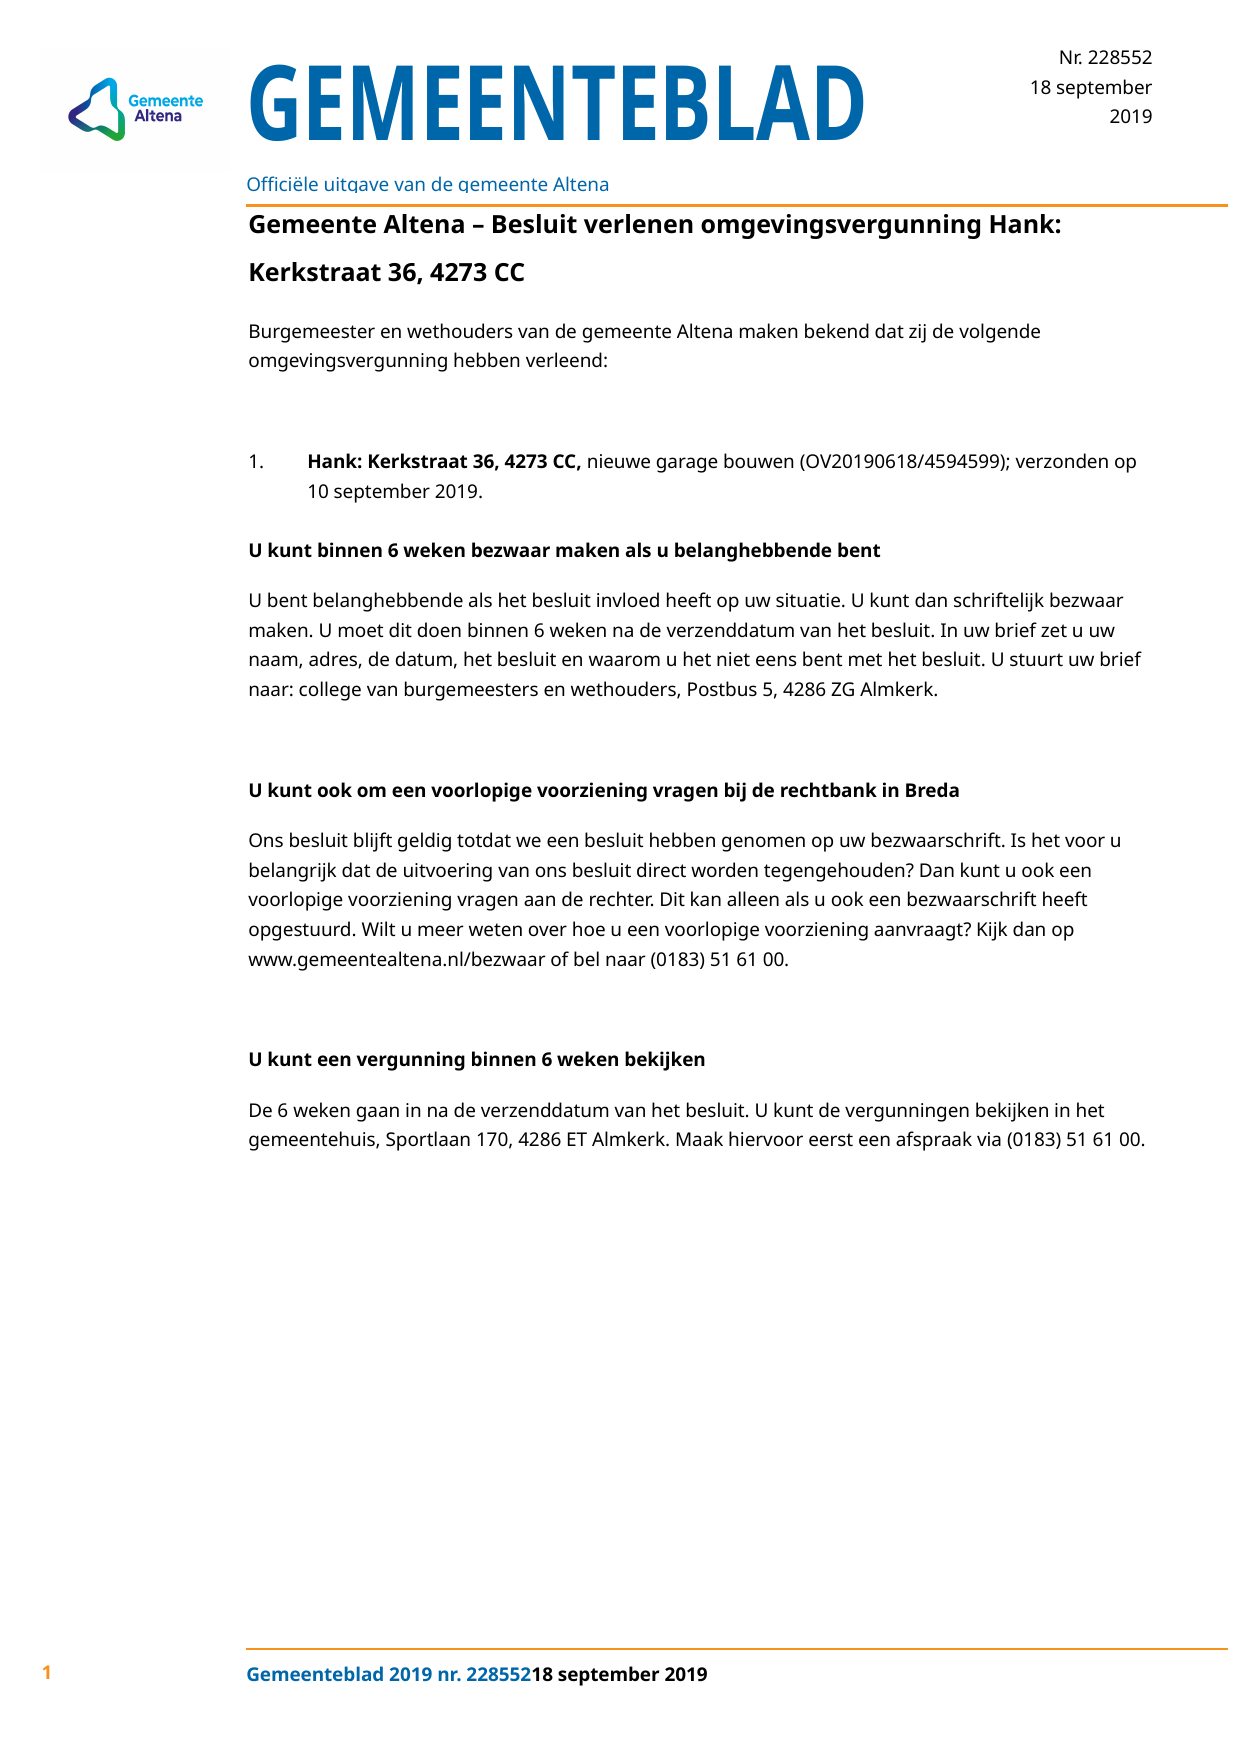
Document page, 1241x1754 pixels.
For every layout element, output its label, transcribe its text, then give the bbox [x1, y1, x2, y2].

list Hank: Kerkstraat 36, 4273 CC, nieuwe garage bouwen (OV20190618/4594599); verzonden op 10 september 2019. [248, 448, 1152, 504]
text U kunt een vergunning binnen 6 weken bekijken [248, 1047, 1152, 1072]
text U bent belanghebbende als het besluit invloed heeft op uw situatie. U kunt dan schriftelijk bezwaar maken. U moet dit doen binnen 6 weken na de verzenddatum van het besluit. In uw brief zet u uw naam, adres, de datum, het besluit en waarom u het niet eens bent met het besluit. U stuurt uw brief naar: college van burgemeesters en wethouders, Postbus 5, 4286 ZG Almkerk. [248, 587, 1152, 702]
text De 6 weken gaan in na de verzenddatum van het besluit. U kunt de vergunningen bekijken in het gemeentehuis, Sportlaan 170, 4286 ET Almkerk. Maak hiervoor eerst een afspraak via (0183) 51 61 00. [248, 1097, 1152, 1152]
text U kunt ook om een voorlopige voorziening vragen bij de rechtbank in Breda [248, 777, 1152, 803]
picture [41, 47, 231, 172]
text Burgemeester en wethouders van de gemeente Altena maken bekend dat zij de volgende omgevingsvergunning hebben verleend: [248, 318, 1152, 373]
text Ons besluit blijft geldig totdat we een besluit hebben genomen op uw bezwaarschrift. Is het voor u belangrijk dat de uitvoering van ons besluit direct worden tegengehouden? Dan kunt u ook een voorlopige voorziening vragen aan de rechter. Dit kan alleen als u ook een bezwaarschrift heeft opgestuurd. Wilt u meer weten over hoe u een voorlopige voorziening aanvraagt? Kijk dan op www.gemeentealtena.nl/bezwaar of bel naar (0183) 51 61 00. [248, 827, 1152, 972]
text Gemeente Altena – Besluit verlenen omgevingsvergunning Hank: Kerkstraat 36, 4273 CC [248, 207, 1152, 288]
text U kunt binnen 6 weken bezwaar maken als u belanghebbende bent [248, 537, 1152, 563]
